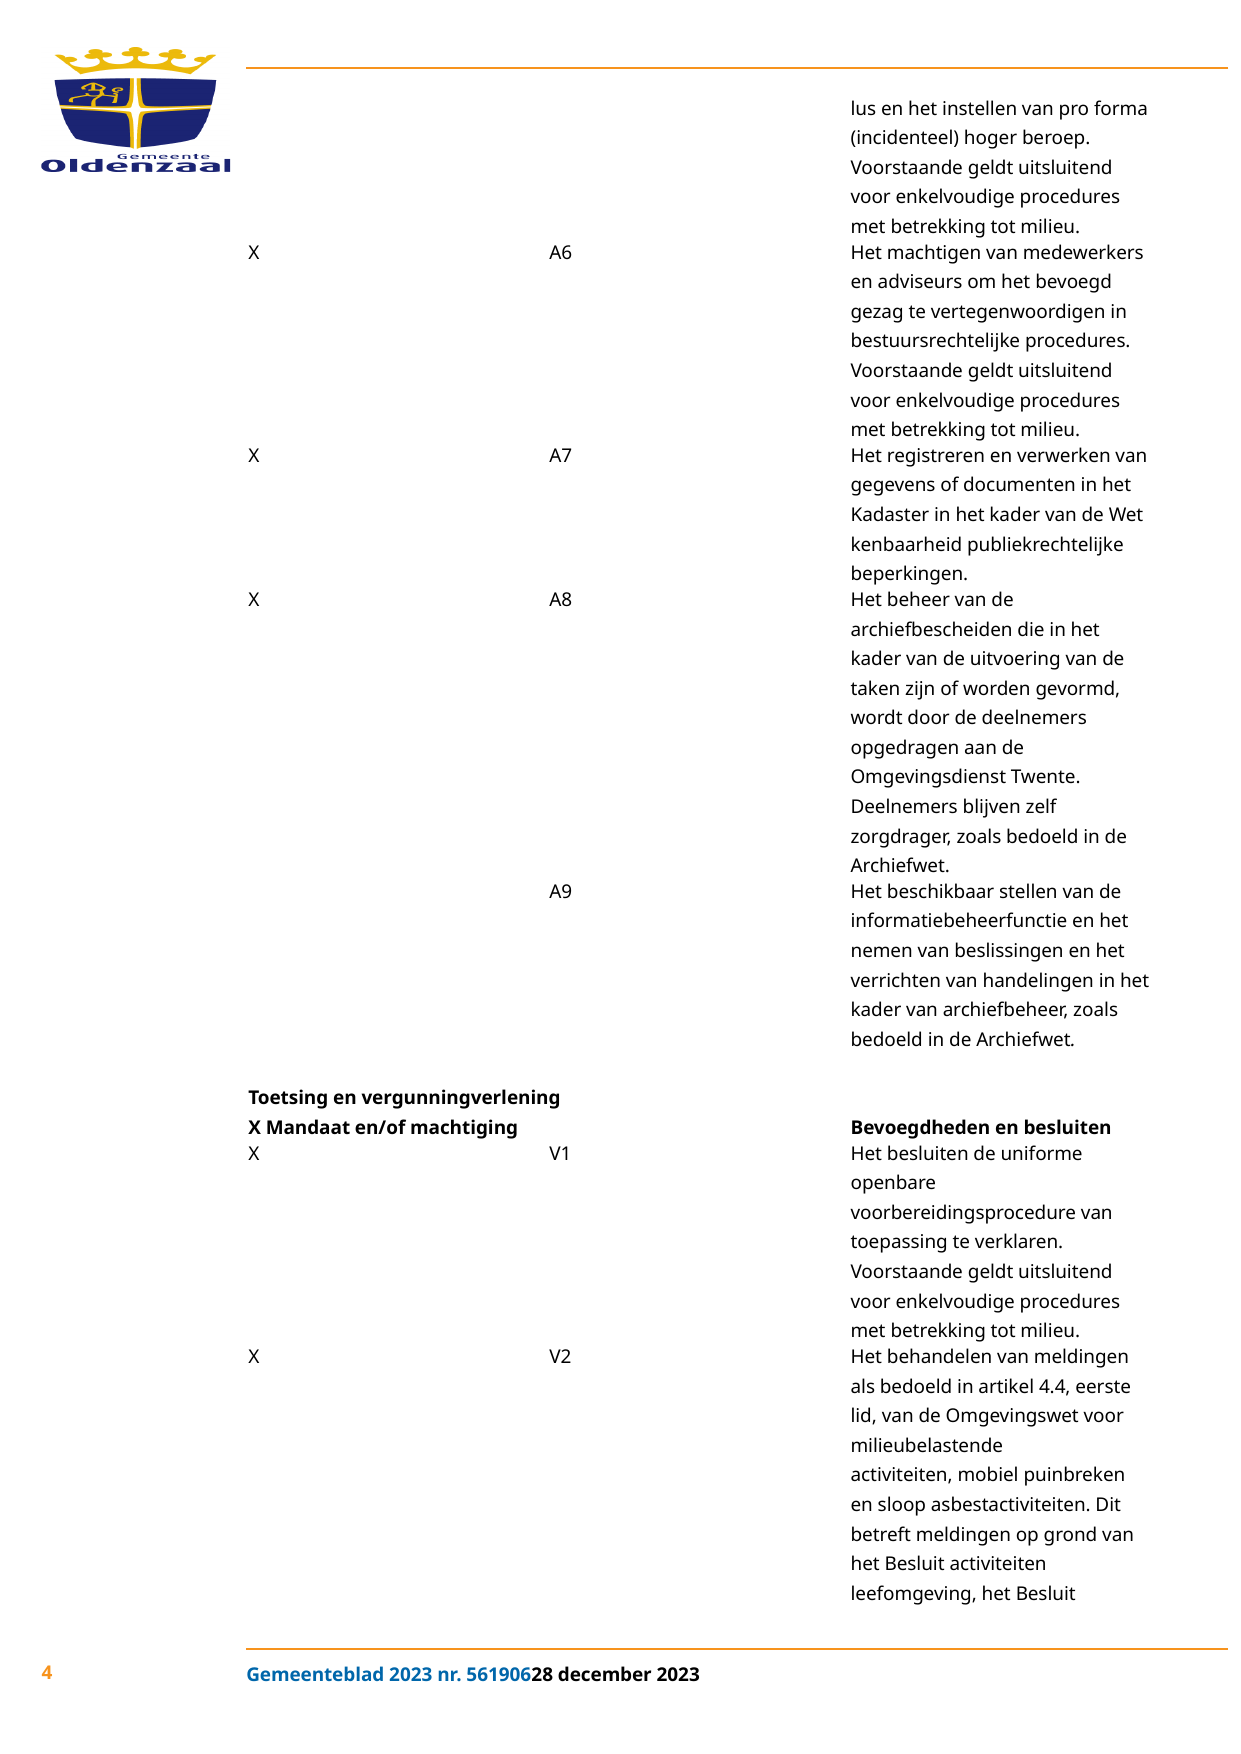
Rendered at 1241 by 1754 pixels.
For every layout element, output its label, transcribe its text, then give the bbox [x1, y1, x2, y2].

table_header [549, 1114, 850, 1140]
text Toetsing en vergunningverlening [248, 1084, 1152, 1110]
table_cell Het besluiten de uniforme openbare voorbereidingsprocedure van toepassing te verklaren. Voorstaande geldt uitsluitend voor enkelvoudige procedures met betrekking tot milieu. [850, 1140, 1152, 1343]
table_cell Het machtigen van medewerkers en adviseurs om het bevoegd gezag te vertegenwoordigen in bestuursrechtelijke procedures. Voorstaande geldt uitsluitend voor enkelvoudige procedures met betrekking tot milieu. [850, 239, 1152, 442]
table_cell [549, 95, 850, 239]
table_cell A6 [549, 239, 850, 442]
table_cell V1 [549, 1140, 850, 1343]
table_cell A7 [549, 442, 850, 586]
table_cell Het behandelen van meldingen als bedoeld in artikel 4.4, eerste lid, van de Omgevingswet voor milieubelastende activiteiten, mobiel puinbreken en sloop asbestactiviteiten. Dit betreft meldingen op grond van het Besluit activiteiten leefomgeving, het Besluit [850, 1343, 1152, 1606]
table_cell Het registreren en verwerken van gegevens of documenten in het Kadaster in het kader van de Wet kenbaarheid publiekrechtelijke beperkingen. [850, 442, 1152, 586]
table_cell [248, 878, 549, 1052]
table_cell X [248, 239, 549, 442]
table_cell A8 [549, 586, 850, 878]
picture [41, 47, 231, 172]
table_cell X [248, 1343, 549, 1606]
table_cell Het beschikbaar stellen van de informatiebeheerfunctie en het nemen van beslissingen en het verrichten van handelingen in het kader van archiefbeheer, zoals bedoeld in de Archiefwet. [850, 878, 1152, 1052]
table_header X Mandaat en/of machtiging [248, 1114, 549, 1140]
table_cell Het beheer van de archiefbescheiden die in het kader van de uitvoering van de taken zijn of worden gevormd, wordt door de deelnemers opgedragen aan de Omgevingsdienst Twente. Deelnemers blijven zelf zorgdrager, zoals bedoeld in de Archiefwet. [850, 586, 1152, 878]
table_cell lus en het instellen van pro forma (incidenteel) hoger beroep. Voorstaande geldt uitsluitend voor enkelvoudige procedures met betrekking tot milieu. [850, 95, 1152, 239]
table_header Bevoegdheden en besluiten [850, 1114, 1152, 1140]
table_cell A9 [549, 878, 850, 1052]
table_cell X [248, 442, 549, 586]
table_cell [248, 95, 549, 239]
table_cell X [248, 1140, 549, 1343]
table_cell X [248, 586, 549, 878]
table_cell V2 [549, 1343, 850, 1606]
